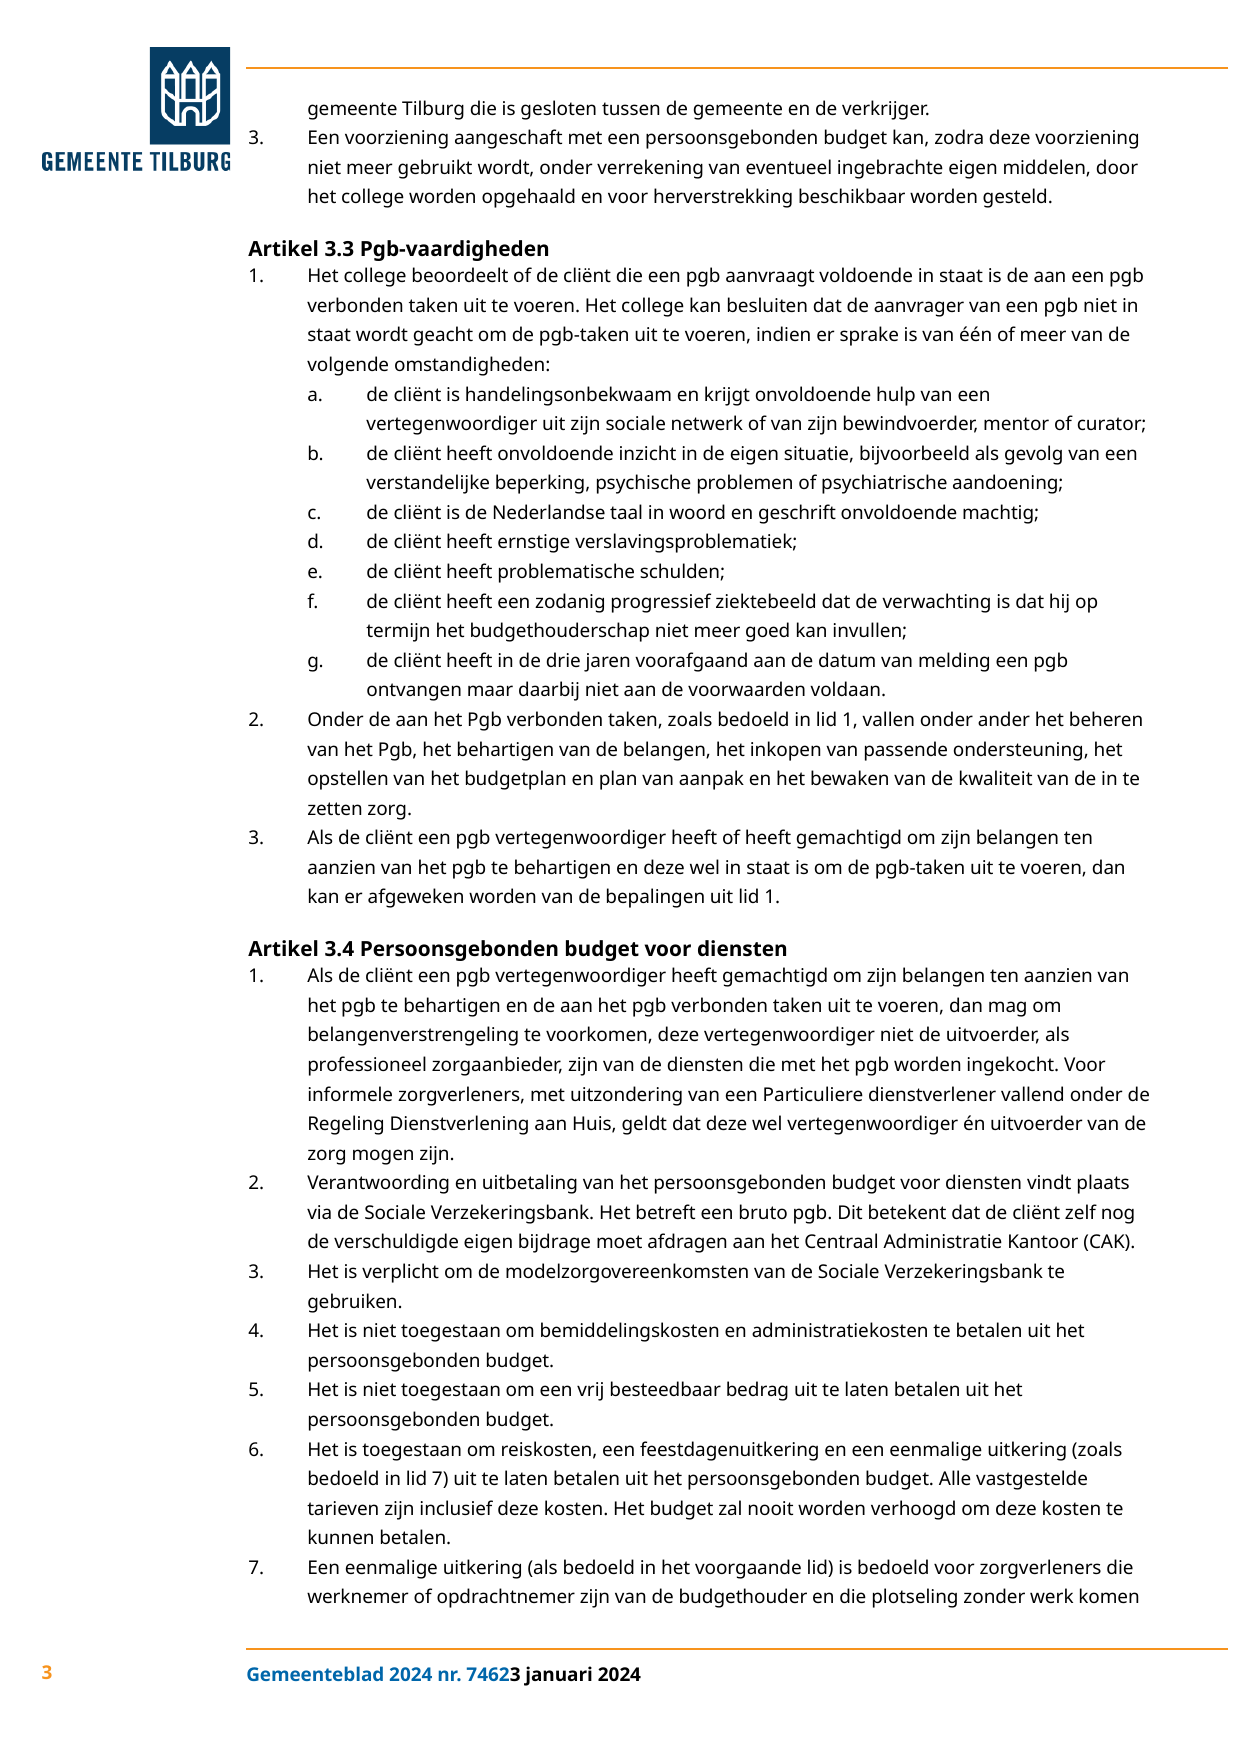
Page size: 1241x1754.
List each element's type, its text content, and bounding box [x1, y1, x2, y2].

picture [41, 47, 231, 172]
list Het is toegestaan om reiskosten, een feestdagenuitkering en een eenmalige uitkering (zoals bedoeld in lid 7) uit te laten betalen uit het persoonsgebonden budget. Alle vastgestelde tarieven zijn inclusief deze kosten. Het budget zal nooit worden verhoogd om deze kosten te kunnen betalen. [248, 1436, 1152, 1550]
list de cliënt heeft problematische schulden; [307, 558, 1152, 584]
list de cliënt heeft onvoldoende inzicht in de eigen situatie, bijvoorbeeld als gevolg van een verstandelijke beperking, psychische problemen of psychiatrische aandoening; [307, 440, 1152, 495]
list Als de cliënt een pgb vertegenwoordiger heeft of heeft gemachtigd om zijn belangen ten aanzien van het pgb te behartigen en deze wel in staat is om de pgb-taken uit te voeren, dan kan er afgeweken worden van de bepalingen uit lid 1. [248, 824, 1152, 909]
list Een eenmalige uitkering (als bedoeld in het voorgaande lid) is bedoeld voor zorgverleners die werknemer of opdrachtnemer zijn van de budgethouder en die plotseling zonder werk komen [248, 1554, 1152, 1609]
text Artikel 3.3 Pgb-vaardigheden [248, 234, 1152, 262]
list Als de cliënt een pgb vertegenwoordiger heeft gemachtigd om zijn belangen ten aanzien van het pgb te behartigen en de aan het pgb verbonden taken uit te voeren, dan mag om belangenverstrengeling te voorkomen, deze vertegenwoordiger niet de uitvoerder, als professioneel zorgaanbieder, zijn van de diensten die met het pgb worden ingekocht. Voor informele zorgverleners, met uitzondering van een Particuliere dienstverlener vallend onder de Regeling Dienstverlening aan Huis, geldt dat deze wel vertegenwoordiger én uitvoerder van de zorg mogen zijn. [248, 962, 1152, 1166]
list Het is niet toegestaan om een vrij besteedbaar bedrag uit te laten betalen uit het persoonsgebonden budget. [248, 1377, 1152, 1432]
list Onder de aan het Pgb verbonden taken, zoals bedoeld in lid 1, vallen onder ander het beheren van het Pgb, het behartigen van de belangen, het inkopen van passende ondersteuning, het opstellen van het budgetplan en plan van aanpak en het bewaken van de kwaliteit van de in te zetten zorg. [248, 706, 1152, 821]
list de cliënt is de Nederlandse taal in woord en geschrift onvoldoende machtig; [307, 499, 1152, 525]
list de cliënt heeft ernstige verslavingsproblematiek; [307, 529, 1152, 554]
list Het is niet toegestaan om bemiddelingskosten en administratiekosten te betalen uit het persoonsgebonden budget. [248, 1317, 1152, 1373]
list gemeente Tilburg die is gesloten tussen de gemeente en de verkrijger. [248, 95, 1152, 121]
list Verantwoording en uitbetaling van het persoonsgebonden budget voor diensten vindt plaats via de Sociale Verzekeringsbank. Het betreft een bruto pgb. Dit betekent dat de cliënt zelf nog de verschuldigde eigen bijdrage moet afdragen aan het Centraal Administratie Kantoor (CAK). [248, 1169, 1152, 1254]
list de cliënt heeft in de drie jaren voorafgaand aan de datum van melding een pgb ontvangen maar daarbij niet aan de voorwaarden voldaan. [307, 647, 1152, 702]
list Een voorziening aangeschaft met een persoonsgebonden budget kan, zodra deze voorziening niet meer gebruikt wordt, onder verrekening van eventueel ingebrachte eigen middelen, door het college worden opgehaald en voor herverstrekking beschikbaar worden gesteld. [248, 124, 1152, 209]
list Het is verplicht om de modelzorgovereenkomsten van de Sociale Verzekeringsbank te gebruiken. [248, 1258, 1152, 1314]
list de cliënt heeft een zodanig progressief ziektebeeld dat de verwachting is dat hij op termijn het budgethouderschap niet meer goed kan invullen; [307, 588, 1152, 643]
list Het college beoordeelt of de cliënt die een pgb aanvraagt voldoende in staat is de aan een pgb verbonden taken uit te voeren. Het college kan besluiten dat de aanvrager van een pgb niet in staat wordt geacht om de pgb-taken uit te voeren, indien er sprake is van één of meer van de volgende omstandigheden: [248, 262, 1152, 377]
text Artikel 3.4 Persoonsgebonden budget voor diensten [248, 934, 1152, 962]
list de cliënt is handelingsonbekwaam en krijgt onvoldoende hulp van een vertegenwoordiger uit zijn sociale netwerk of van zijn bewindvoerder, mentor of curator; [307, 381, 1152, 436]
